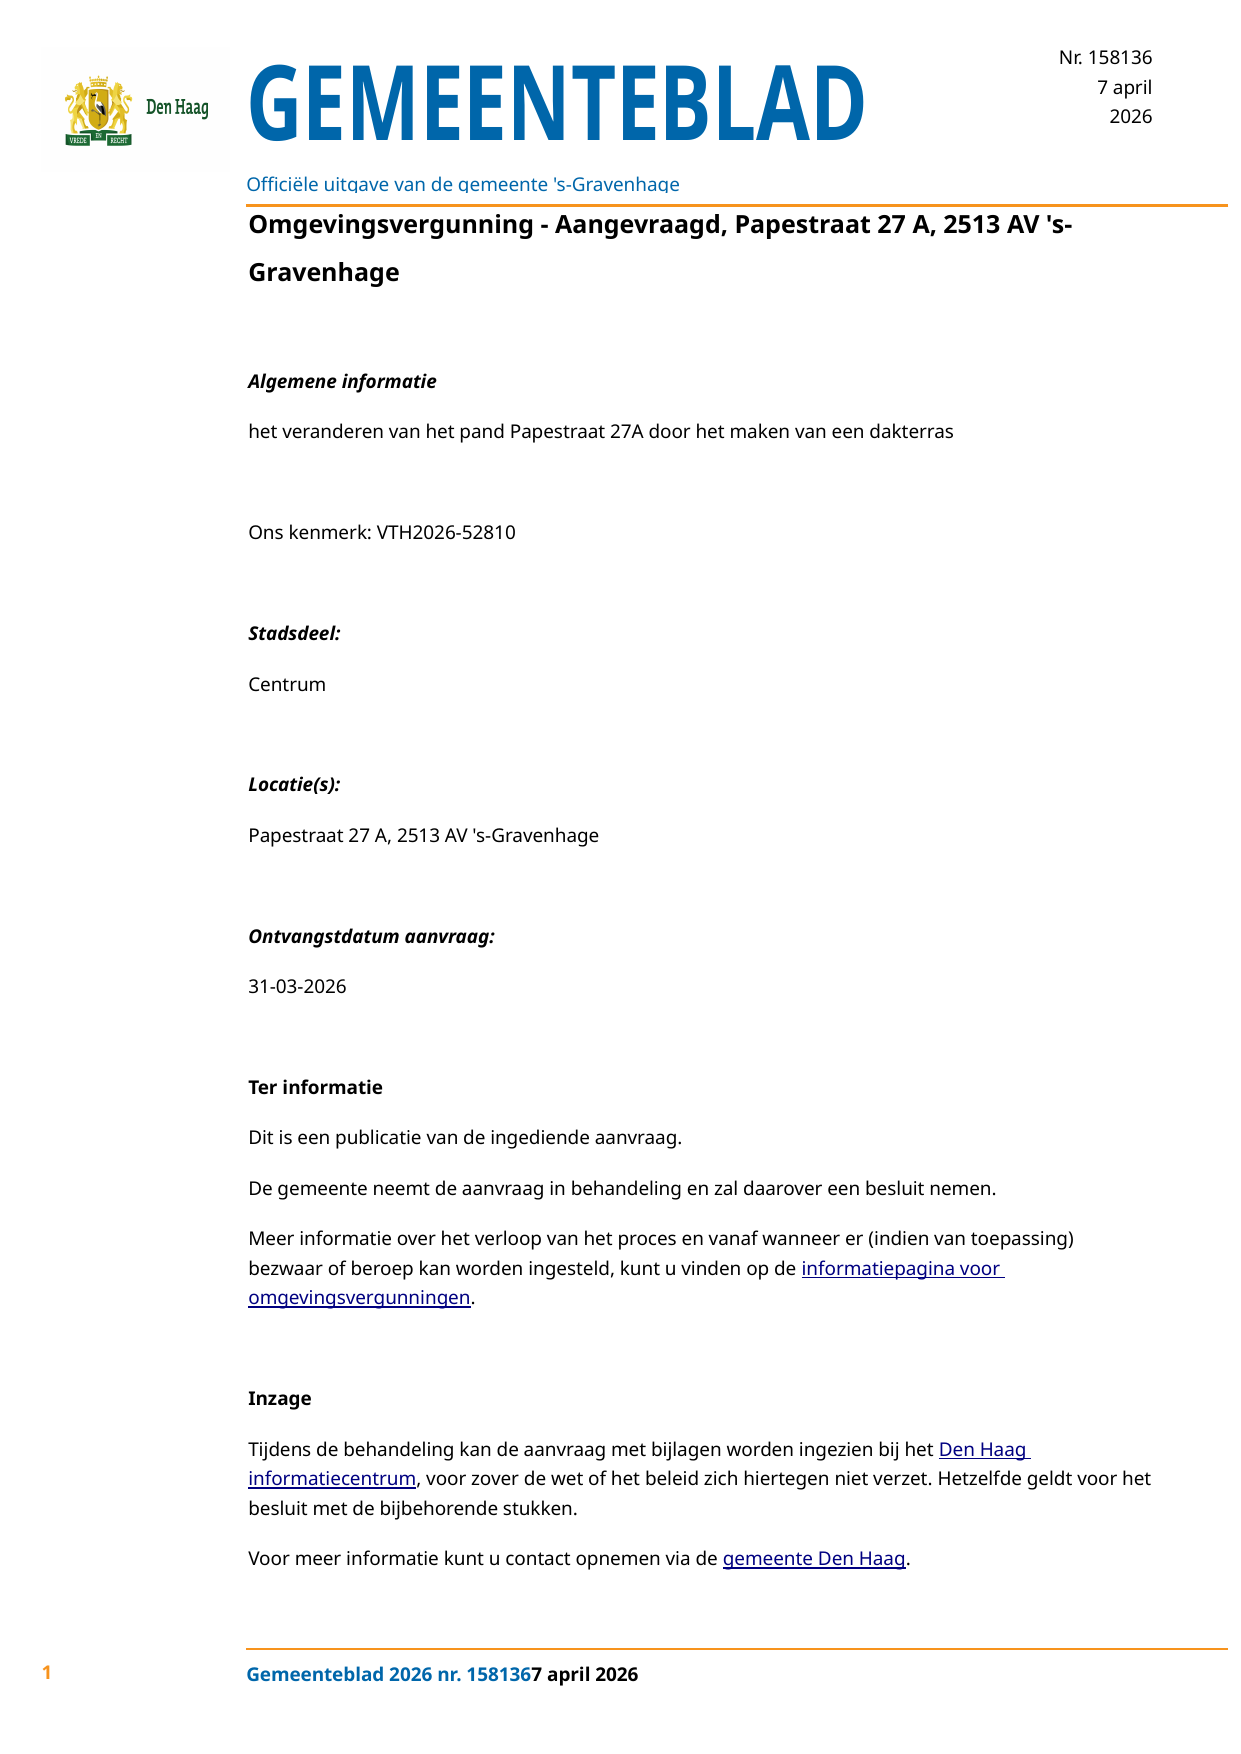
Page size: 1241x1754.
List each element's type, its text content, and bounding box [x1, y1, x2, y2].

text Papestraat 27 A, 2513 AV 's-Gravenhage [248, 822, 1152, 848]
text Algemene informatie [248, 368, 1152, 394]
text Omgevingsvergunning - Aangevraagd, Papestraat 27 A, 2513 AV 's-Gravenhage [248, 207, 1152, 288]
text Ter informatie [248, 1074, 1152, 1100]
text Stadsdeel: [248, 620, 1152, 646]
text Tijdens de behandeling kan de aanvraag met bijlagen worden ingezien bij het Den Haag informatiecentrum, voor zover de wet of het beleid zich hiertegen niet verzet. Hetzelfde geldt voor het besluit met de bijbehorende stukken. [248, 1436, 1152, 1521]
text Ons kenmerk: VTH2026-52810 [248, 519, 1152, 545]
text Centrum [248, 671, 1152, 697]
text Ontvangstdatum aanvraag: [248, 923, 1152, 949]
text Dit is een publicatie van de ingediende aanvraag. [248, 1124, 1152, 1150]
text De gemeente neemt de aanvraag in behandeling en zal daarover een besluit nemen. [248, 1175, 1152, 1201]
text het veranderen van het pand Papestraat 27A door het maken van een dakterras [248, 419, 1152, 444]
text Meer informatie over het verloop van het proces en vanaf wanneer er (indien van toepassing) bezwaar of beroep kan worden ingesteld, kunt u vinden op de informatiepagina voor omgevingsvergunningen. [248, 1225, 1152, 1310]
text 31-03-2026 [248, 973, 1152, 999]
text Voor meer informatie kunt u contact opnemen via de gemeente Den Haag. [248, 1545, 1152, 1571]
text Locatie(s): [248, 772, 1152, 797]
text Inzage [248, 1385, 1152, 1411]
picture [41, 47, 231, 172]
